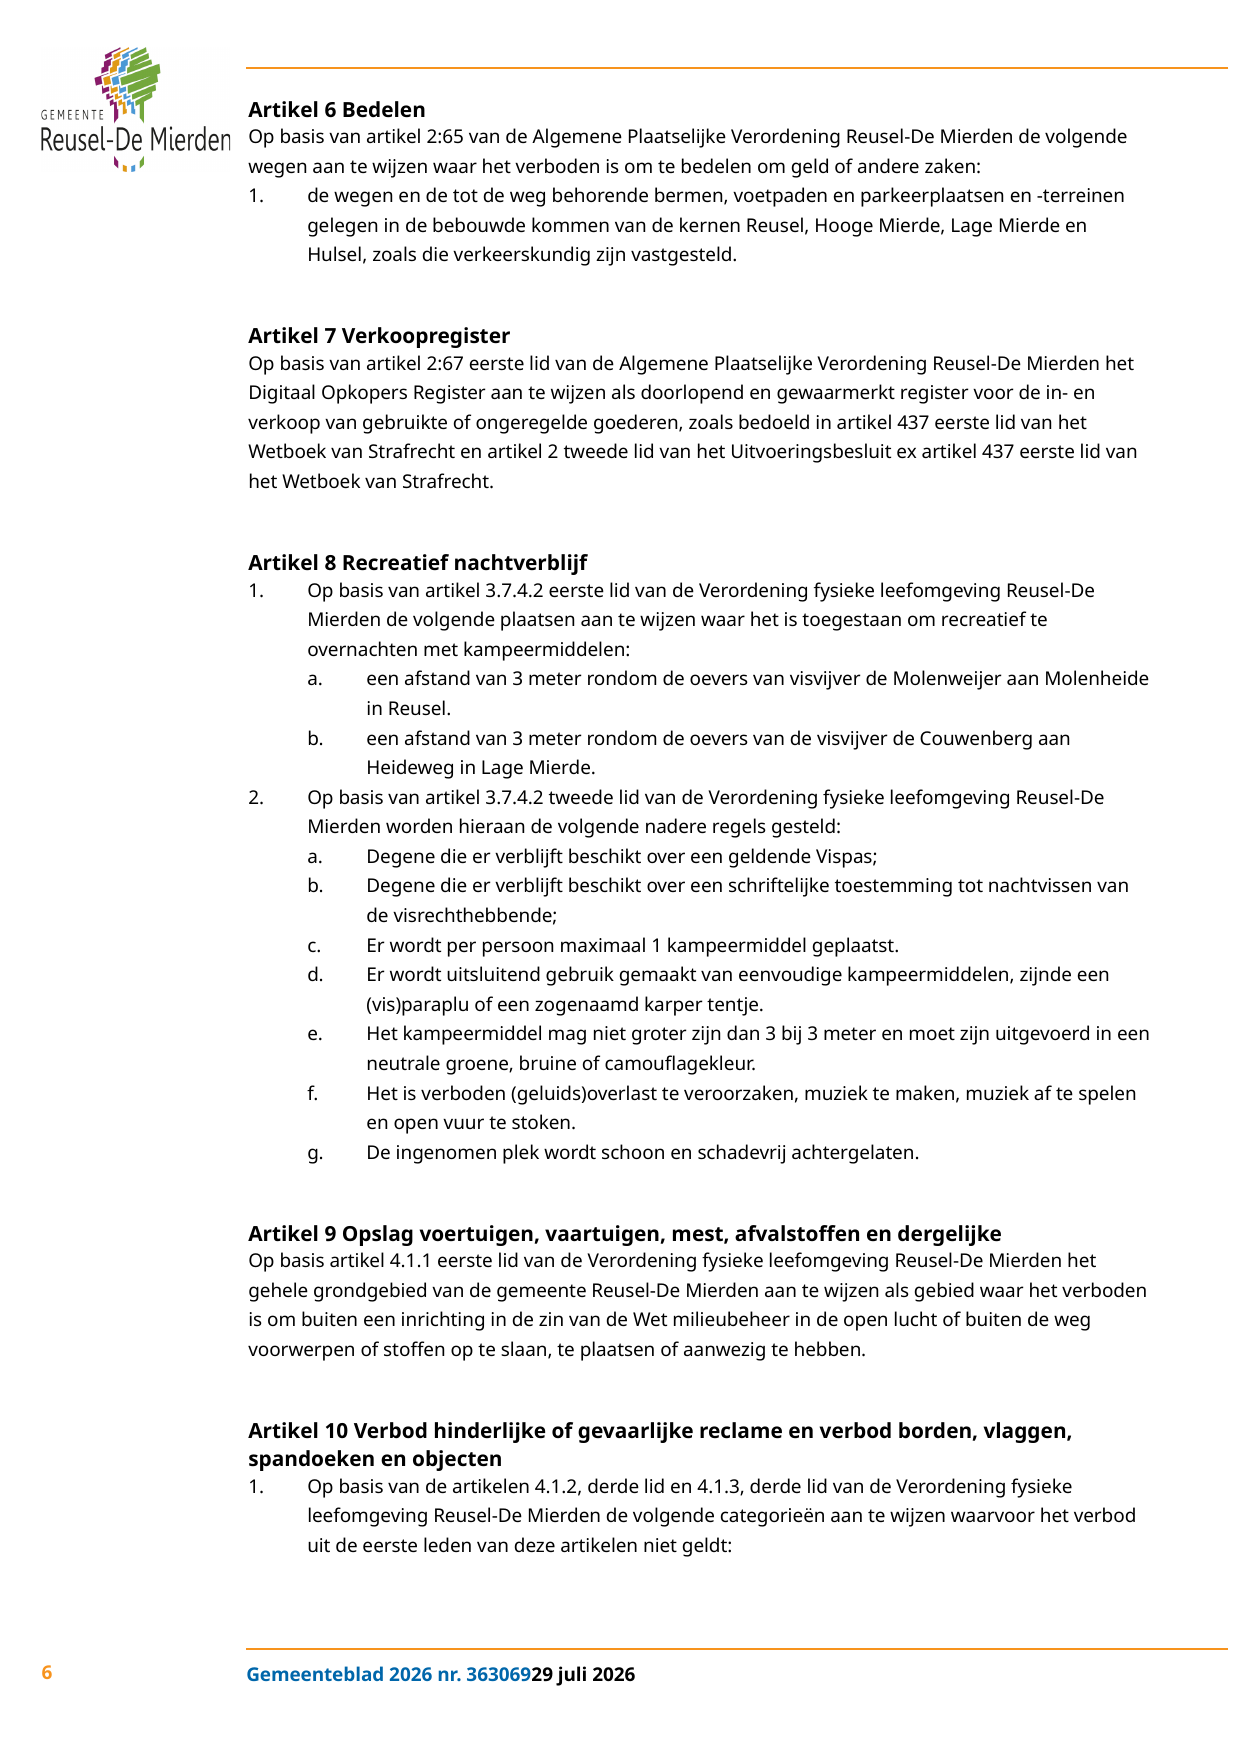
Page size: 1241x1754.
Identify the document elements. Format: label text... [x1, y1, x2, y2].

picture [41, 47, 231, 172]
list Degene die er verblijft beschikt over een schriftelijke toestemming tot nachtvissen van de visrechthebbende; [307, 873, 1152, 928]
list Er wordt per persoon maximaal 1 kampeermiddel geplaatst. [307, 932, 1152, 957]
list Er wordt uitsluitend gebruik gemaakt van eenvoudige kampeermiddelen, zijnde een (vis)paraplu of een zogenaamd karper tentje. [307, 961, 1152, 1017]
text Op basis artikel 4.1.1 eerste lid van de Verordening fysieke leefomgeving Reusel-De Mierden het gehele grondgebied van de gemeente Reusel-De Mierden aan te wijzen als gebied waar het verboden is om buiten een inrichting in de zin van de Wet milieubeheer in de open lucht of buiten de weg voorwerpen of stoffen op te slaan, te plaatsen of aanwezig te hebben. [248, 1247, 1152, 1362]
text Op basis van artikel 2:65 van de Algemene Plaatselijke Verordening Reusel-De Mierden de volgende wegen aan te wijzen waar het verboden is om te bedelen om geld of andere zaken: [248, 123, 1152, 178]
list een afstand van 3 meter rondom de oevers van de visvijver de Couwenberg aan Heideweg in Lage Mierde. [307, 725, 1152, 780]
list Op basis van de artikelen 4.1.2, derde lid en 4.1.3, derde lid van de Verordening fysieke leefomgeving Reusel-De Mierden de volgende categorieën aan te wijzen waarvoor het verbod uit de eerste leden van deze artikelen niet geldt: [248, 1473, 1152, 1558]
list Op basis van artikel 3.7.4.2 eerste lid van de Verordening fysieke leefomgeving Reusel-De Mierden de volgende plaatsen aan te wijzen waar het is toegestaan om recreatief te overnachten met kampeermiddelen: [248, 577, 1152, 662]
list de wegen en de tot de weg behorende bermen, voetpaden en parkeerplaatsen en -terreinen gelegen in de bebouwde kommen van de kernen Reusel, Hooge Mierde, Lage Mierde en Hulsel, zoals die verkeerskundig zijn vastgesteld. [248, 182, 1152, 267]
text Artikel 8 Recreatief nachtverblijf [248, 548, 1152, 577]
text Artikel 9 Opslag voertuigen, vaartuigen, mest, afvalstoffen en dergelijke [248, 1219, 1152, 1247]
list Het kampeermiddel mag niet groter zijn dan 3 bij 3 meter en moet zijn uitgevoerd in een neutrale groene, bruine of camouflagekleur. [307, 1021, 1152, 1076]
list Het is verboden (geluids)overlast te veroorzaken, muziek te maken, muziek af te spelen en open vuur te stoken. [307, 1080, 1152, 1135]
list Op basis van artikel 3.7.4.2 tweede lid van de Verordening fysieke leefomgeving Reusel-De Mierden worden hieraan de volgende nadere regels gesteld: [248, 784, 1152, 839]
list De ingenomen plek wordt schoon en schadevrij achtergelaten. [307, 1139, 1152, 1164]
text Op basis van artikel 2:67 eerste lid van de Algemene Plaatselijke Verordening Reusel-De Mierden het Digitaal Opkopers Register aan te wijzen als doorlopend en gewaarmerkt register voor de in- en verkoop van gebruikte of ongeregelde goederen, zoals bedoeld in artikel 437 eerste lid van het Wetboek van Strafrecht en artikel 2 tweede lid van het Uitvoeringsbesluit ex artikel 437 eerste lid van het Wetboek van Strafrecht. [248, 350, 1152, 494]
text Artikel 10 Verbod hinderlijke of gevaarlijke reclame en verbod borden, vlaggen, spandoeken en objecten [248, 1416, 1152, 1473]
text Artikel 6 Bedelen [248, 95, 1152, 123]
list Degene die er verblijft beschikt over een geldende Vispas; [307, 843, 1152, 869]
list een afstand van 3 meter rondom de oevers van visvijver de Molenweijer aan Molenheide in Reusel. [307, 666, 1152, 721]
text Artikel 7 Verkoopregister [248, 322, 1152, 350]
